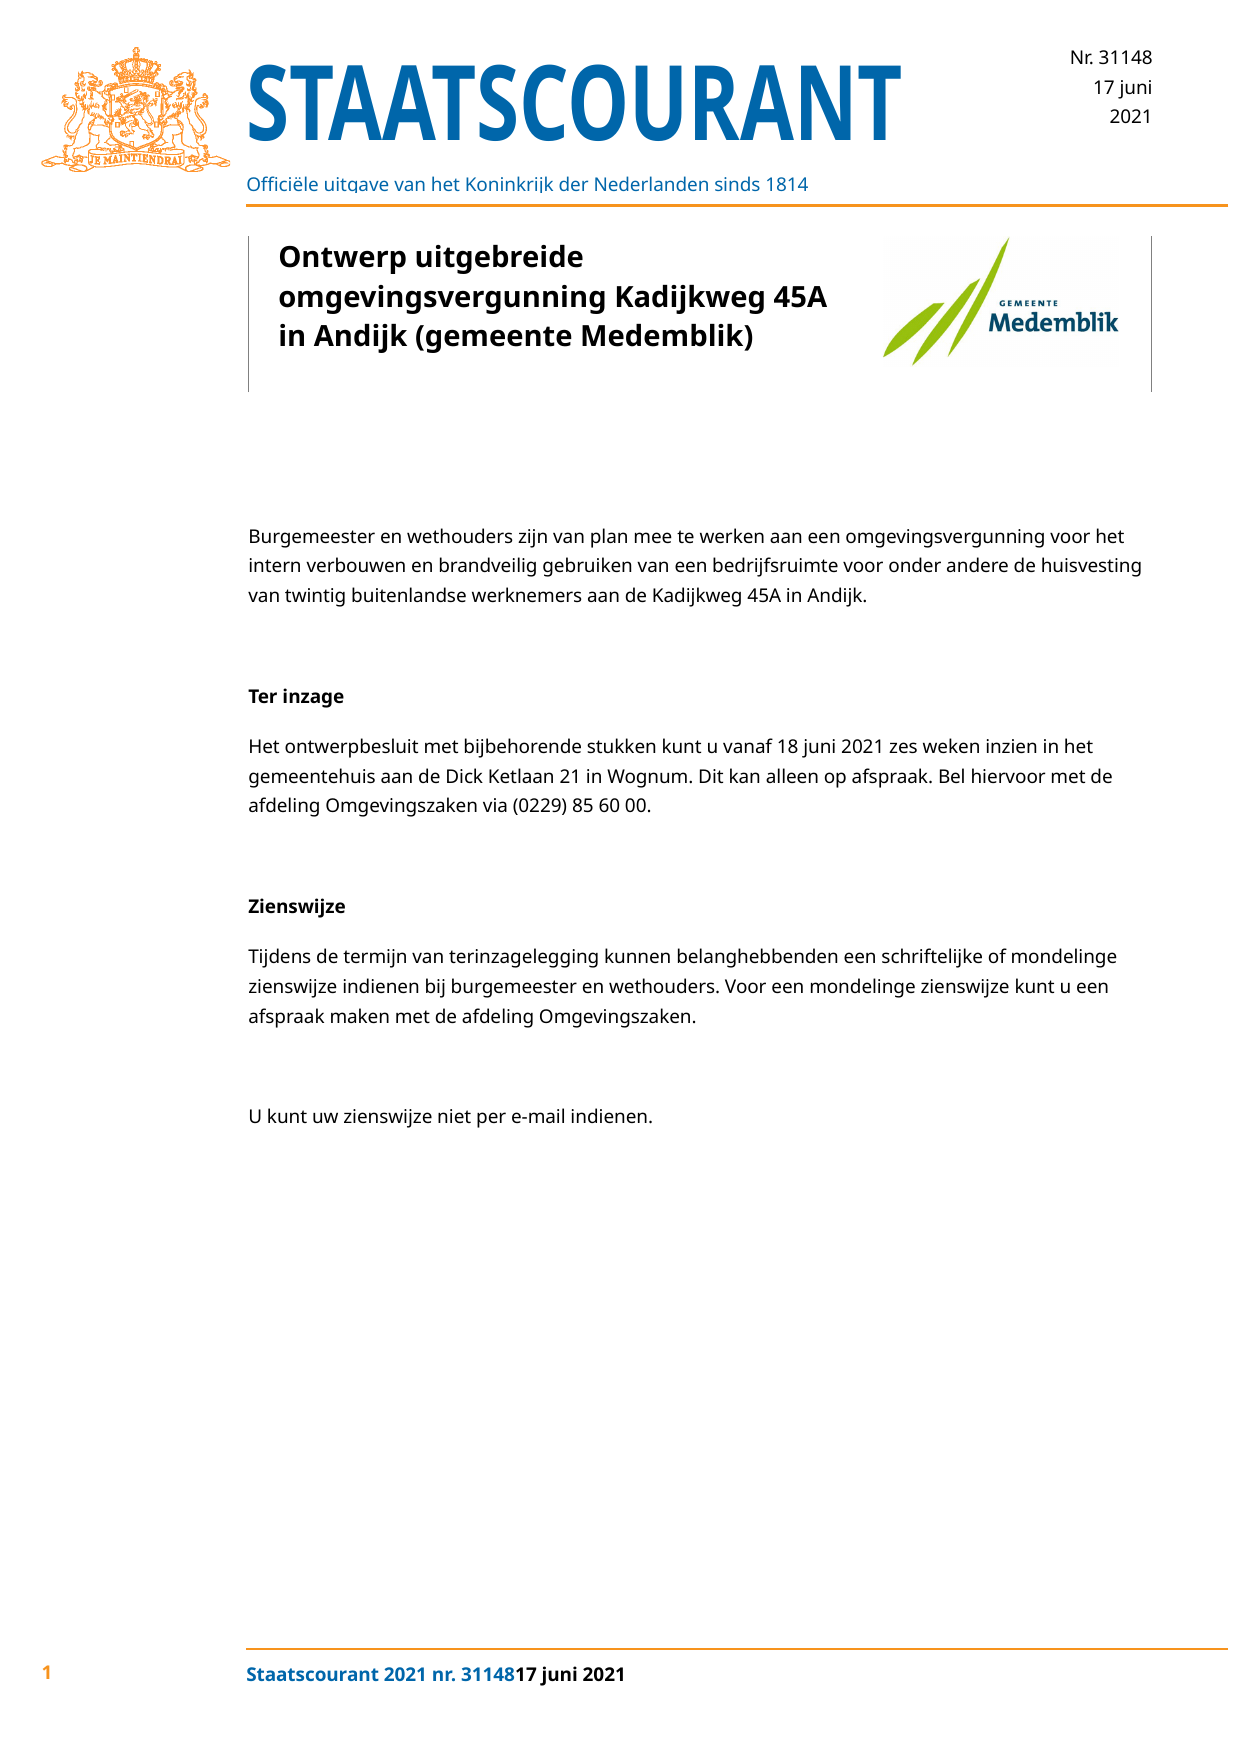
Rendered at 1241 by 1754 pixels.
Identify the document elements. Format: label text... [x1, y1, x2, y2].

picture [41, 47, 231, 172]
text Zienswijze [248, 893, 1152, 919]
text Het ontwerpbesluit met bijbehorende stukken kunt u vanaf 18 juni 2021 zes weken inzien in het gemeentehuis aan de Dick Ketlaan 21 in Wognum. Dit kan alleen op afspraak. Bel hiervoor met de afdeling Omgevingszaken via (0229) 85 60 00. [248, 733, 1152, 818]
text Ter inzage [248, 683, 1152, 708]
text U kunt uw zienswijze niet per e-mail indienen. [248, 1104, 1152, 1129]
picture [882, 236, 1119, 367]
text Burgemeester en wethouders zijn van plan mee te werken aan een omgevingsvergunning voor het intern verbouwen en brandveilig gebruiken van een bedrijfsruimte voor onder andere de huisvesting van twintig buitenlandse werknemers aan de Kadijkweg 45A in Andijk. [248, 523, 1152, 608]
text Tijdens de termijn van terinzagelegging kunnen belanghebbenden een schriftelijke of mondelinge zienswijze indienen bij burgemeester en wethouders. Voor een mondelinge zienswijze kunt u een afspraak maken met de afdeling Omgevingszaken. [248, 944, 1152, 1028]
table_header [850, 236, 1151, 392]
table_header Ontwerp uitgebreide omgevingsvergunning Kadijkweg 45A in Andijk (gemeente Medemblik) [249, 236, 850, 392]
